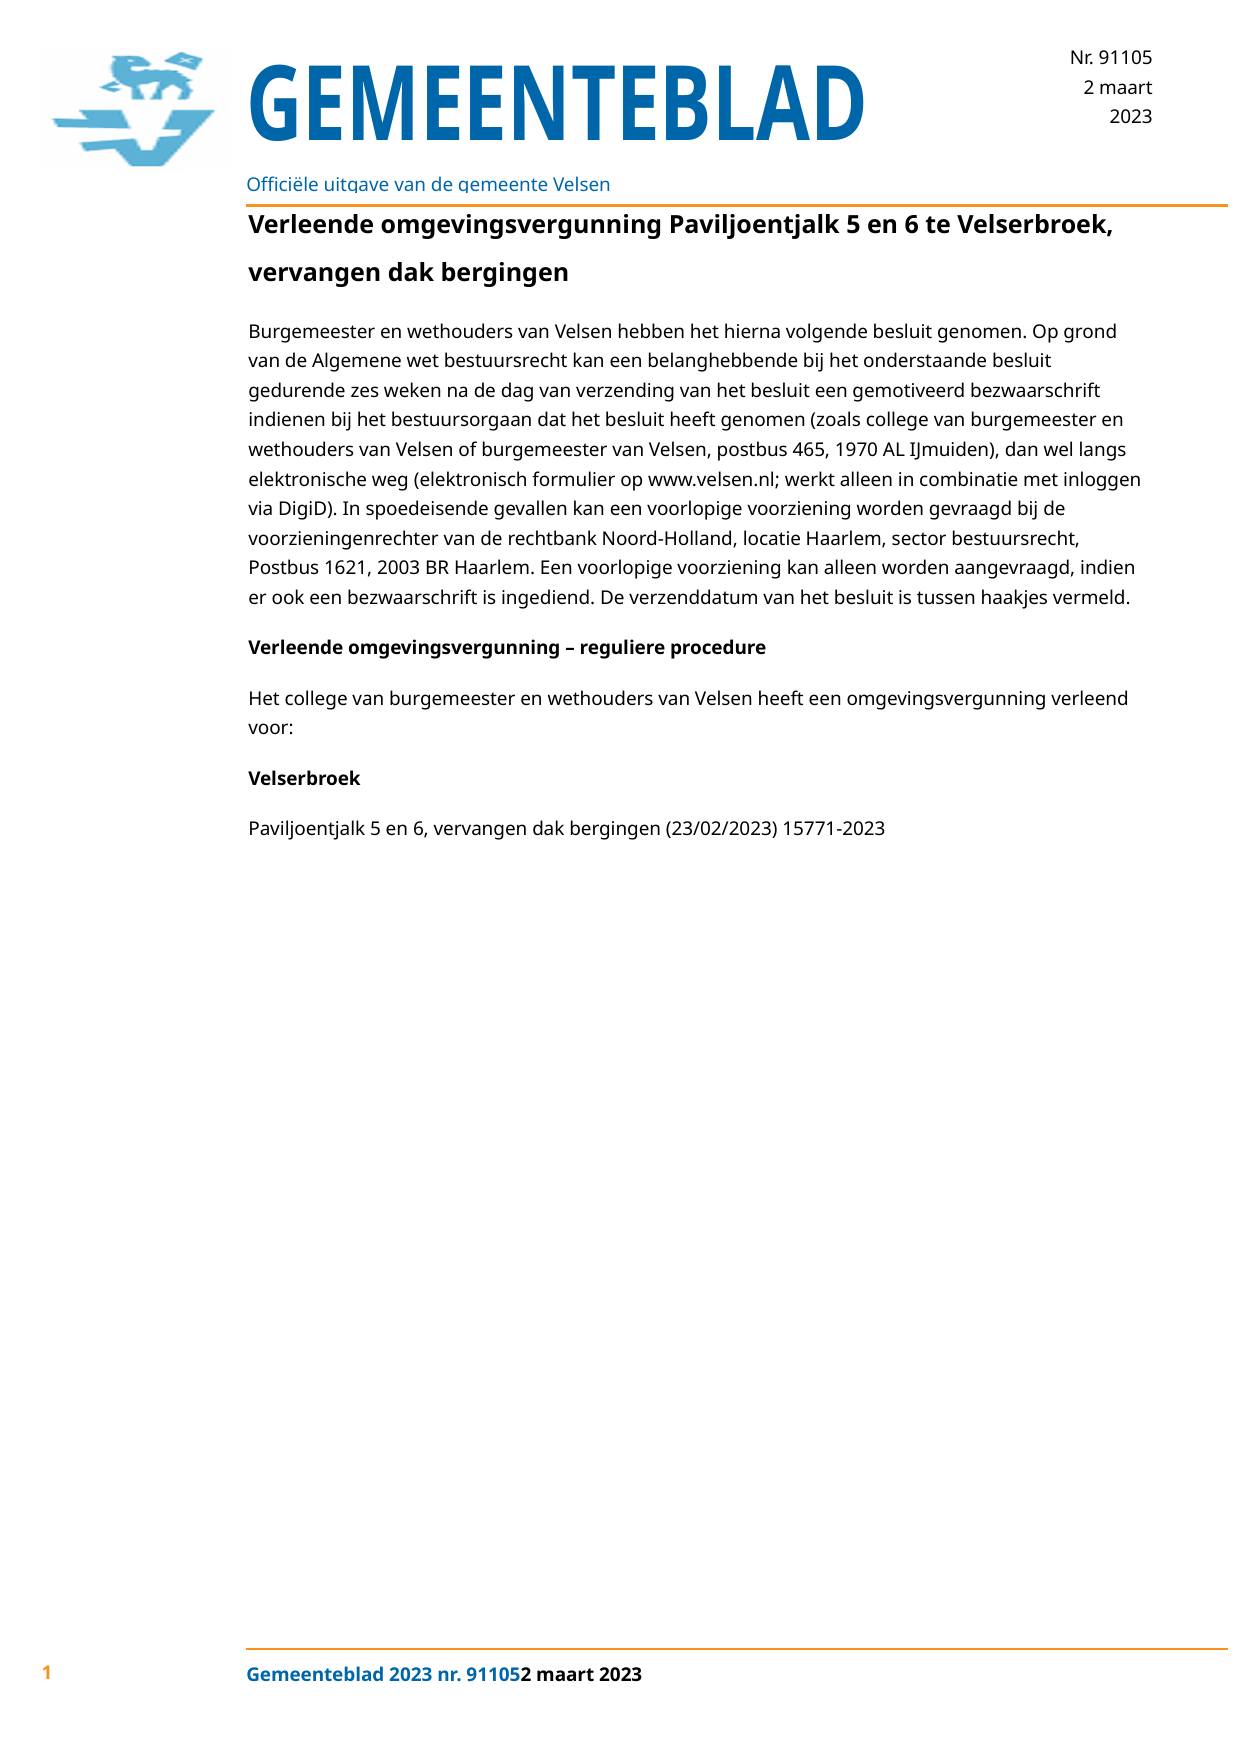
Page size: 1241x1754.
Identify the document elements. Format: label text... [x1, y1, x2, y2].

text Velserbroek [248, 765, 1152, 791]
text Verleende omgevingsvergunning Paviljoentjalk 5 en 6 te Velserbroek, vervangen dak bergingen [248, 207, 1152, 288]
text Verleende omgevingsvergunning – reguliere procedure [248, 634, 1152, 660]
picture [41, 47, 231, 172]
text Het college van burgemeester en wethouders van Velsen heeft een omgevingsvergunning verleend voor: [248, 685, 1152, 740]
text Burgemeester en wethouders van Velsen hebben het hierna volgende besluit genomen. Op grond van de Algemene wet bestuursrecht kan een belanghebbende bij het onderstaande besluit gedurende zes weken na de dag van verzending van het besluit een gemotiveerd bezwaarschrift indienen bij het bestuursorgaan dat het besluit heeft genomen (zoals college van burgemeester en wethouders van Velsen of burgemeester van Velsen, postbus 465, 1970 AL IJmuiden), dan wel langs elektronische weg (elektronisch formulier op www.velsen.nl; werkt alleen in combinatie met inloggen via DigiD). In spoedeisende gevallen kan een voorlopige voorziening worden gevraagd bij de voorzieningenrechter van de rechtbank Noord-Holland, locatie Haarlem, sector bestuursrecht, Postbus 1621, 2003 BR Haarlem. Een voorlopige voorziening kan alleen worden aangevraagd, indien er ook een bezwaarschrift is ingediend. De verzenddatum van het besluit is tussen haakjes vermeld. [248, 318, 1152, 610]
text Paviljoentjalk 5 en 6, vervangen dak bergingen (23/02/2023) 15771-2023 [248, 815, 1152, 841]
